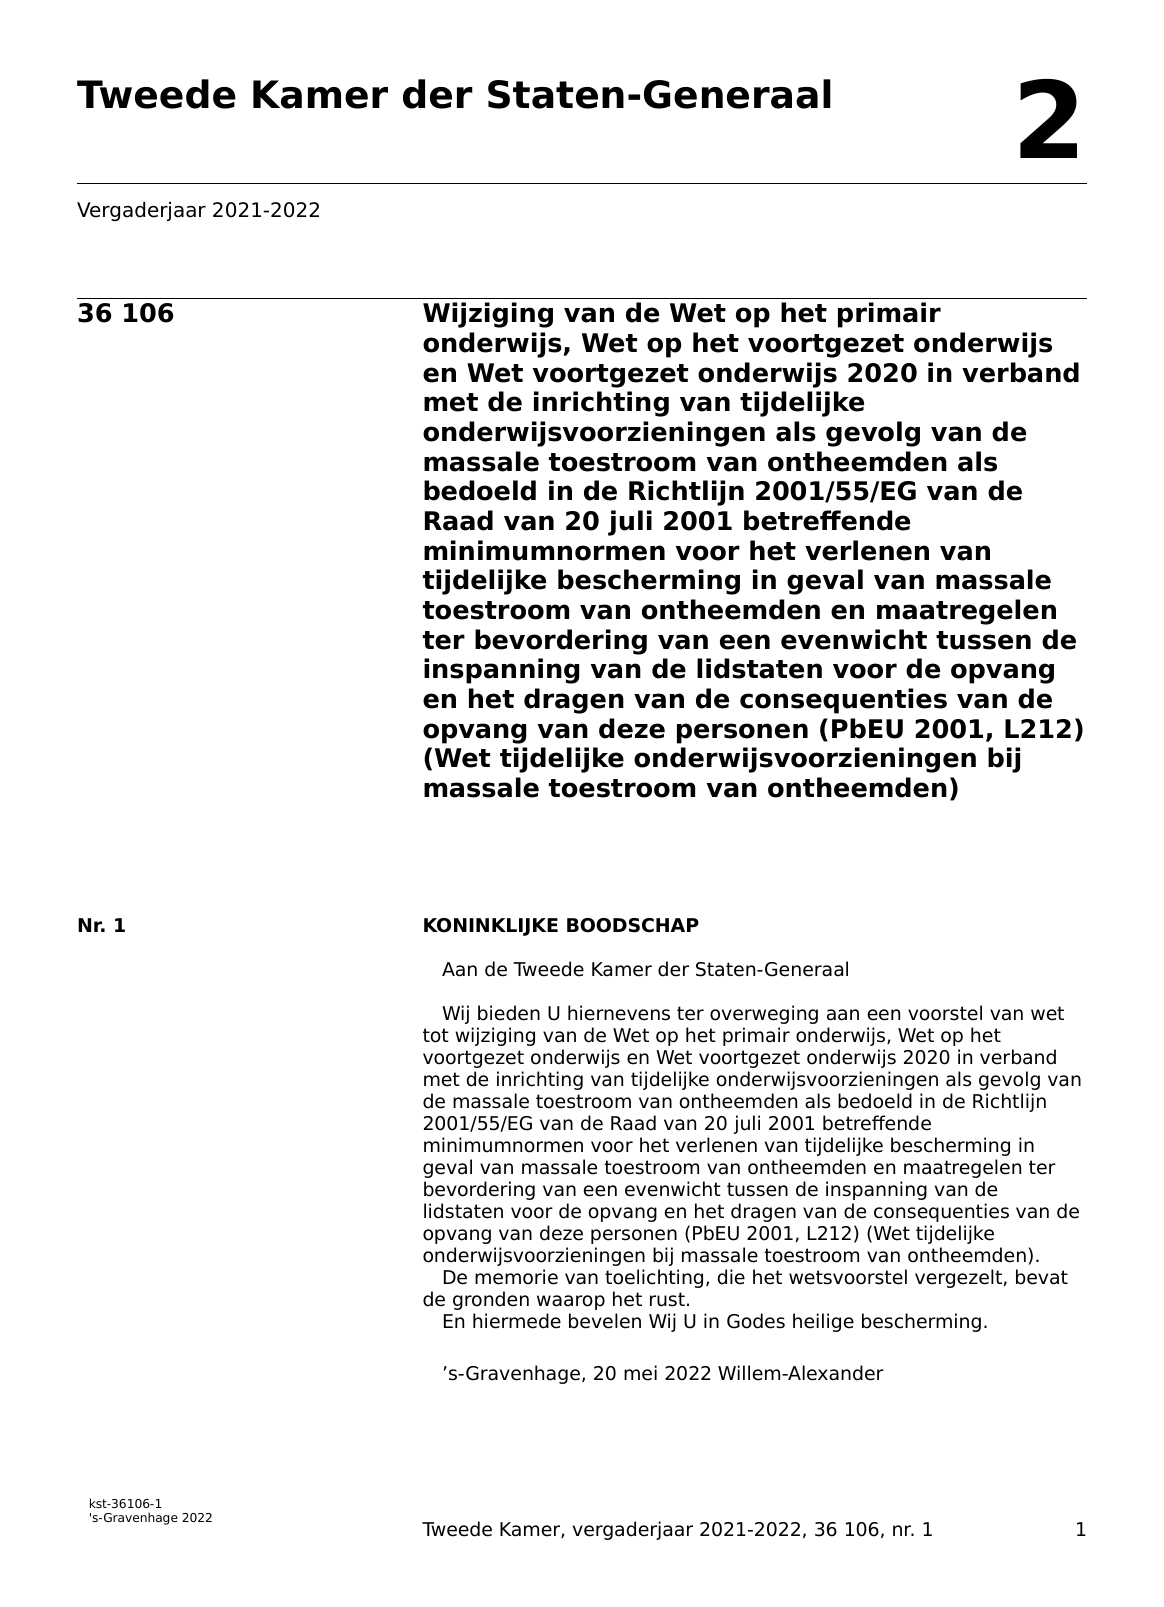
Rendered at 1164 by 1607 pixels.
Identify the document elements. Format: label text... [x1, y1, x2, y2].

subtitle 36 106 Wijziging van de Wet op het primair onderwijs, Wet op het voortgezet onderwijs en Wet voortgezet onderwijs 2020 in verband met de inrichting van tijdelijke onderwijsvoorzieningen als gevolg van de massale toestroom van ontheemden als bedoeld in de Richtlijn 2001/55/EG van de Raad van 20 juli 2001 betreffende minimumnormen voor het verlenen van tijdelijke bescherming in geval van massale toestroom van ontheemden en maatregelen ter bevordering van een evenwicht tussen de inspanning van de lidstaten voor de opvang en het dragen van de consequenties van de opvang van deze personen (PbEU 2001, L212) (Wet tijdelijke onderwijsvoorzieningen bij massale toestroom van ontheemden) [77, 299, 1087, 804]
text kst-36106-1 [88, 1497, 323, 1511]
subtitle Nr. 1 KONINKLIJKE BOODSCHAP [77, 915, 1087, 937]
text ’s-Gravenhage, 20 mei 2022 Willem-Alexander [422, 1363, 1087, 1385]
table_header Tweede Kamer der Staten-Generaal [77, 59, 886, 183]
text Aan de Tweede Kamer der Staten-Generaal [422, 959, 1087, 981]
table_cell Vergaderjaar 2021-2022 [77, 184, 1087, 298]
text En hiermede bevelen Wij U in Godes heilige bescherming. [422, 1311, 1087, 1333]
table_header 2 [886, 59, 1087, 183]
text De memorie van toelichting, die het wetsvoorstel vergezelt, bevat de gronden waarop het rust. [422, 1267, 1087, 1311]
text 's-Gravenhage 2022 [88, 1511, 323, 1525]
text Wij bieden U hiernevens ter overweging aan een voorstel van wet tot wijziging van de Wet op het primair onderwijs, Wet op het voortgezet onderwijs en Wet voortgezet onderwijs 2020 in verband met de inrichting van tijdelijke onderwijsvoorzieningen als gevolg van de massale toestroom van ontheemden als bedoeld in de Richtlijn 2001/55/EG van de Raad van 20 juli 2001 betreffende minimumnormen voor het verlenen van tijdelijke bescherming in geval van massale toestroom van ontheemden en maatregelen ter bevordering van een evenwicht tussen de inspanning van de lidstaten voor de opvang en het dragen van de consequenties van de opvang van deze personen (PbEU 2001, L212) (Wet tijdelijke onderwijsvoorzieningen bij massale toestroom van ontheemden). [422, 1003, 1087, 1267]
